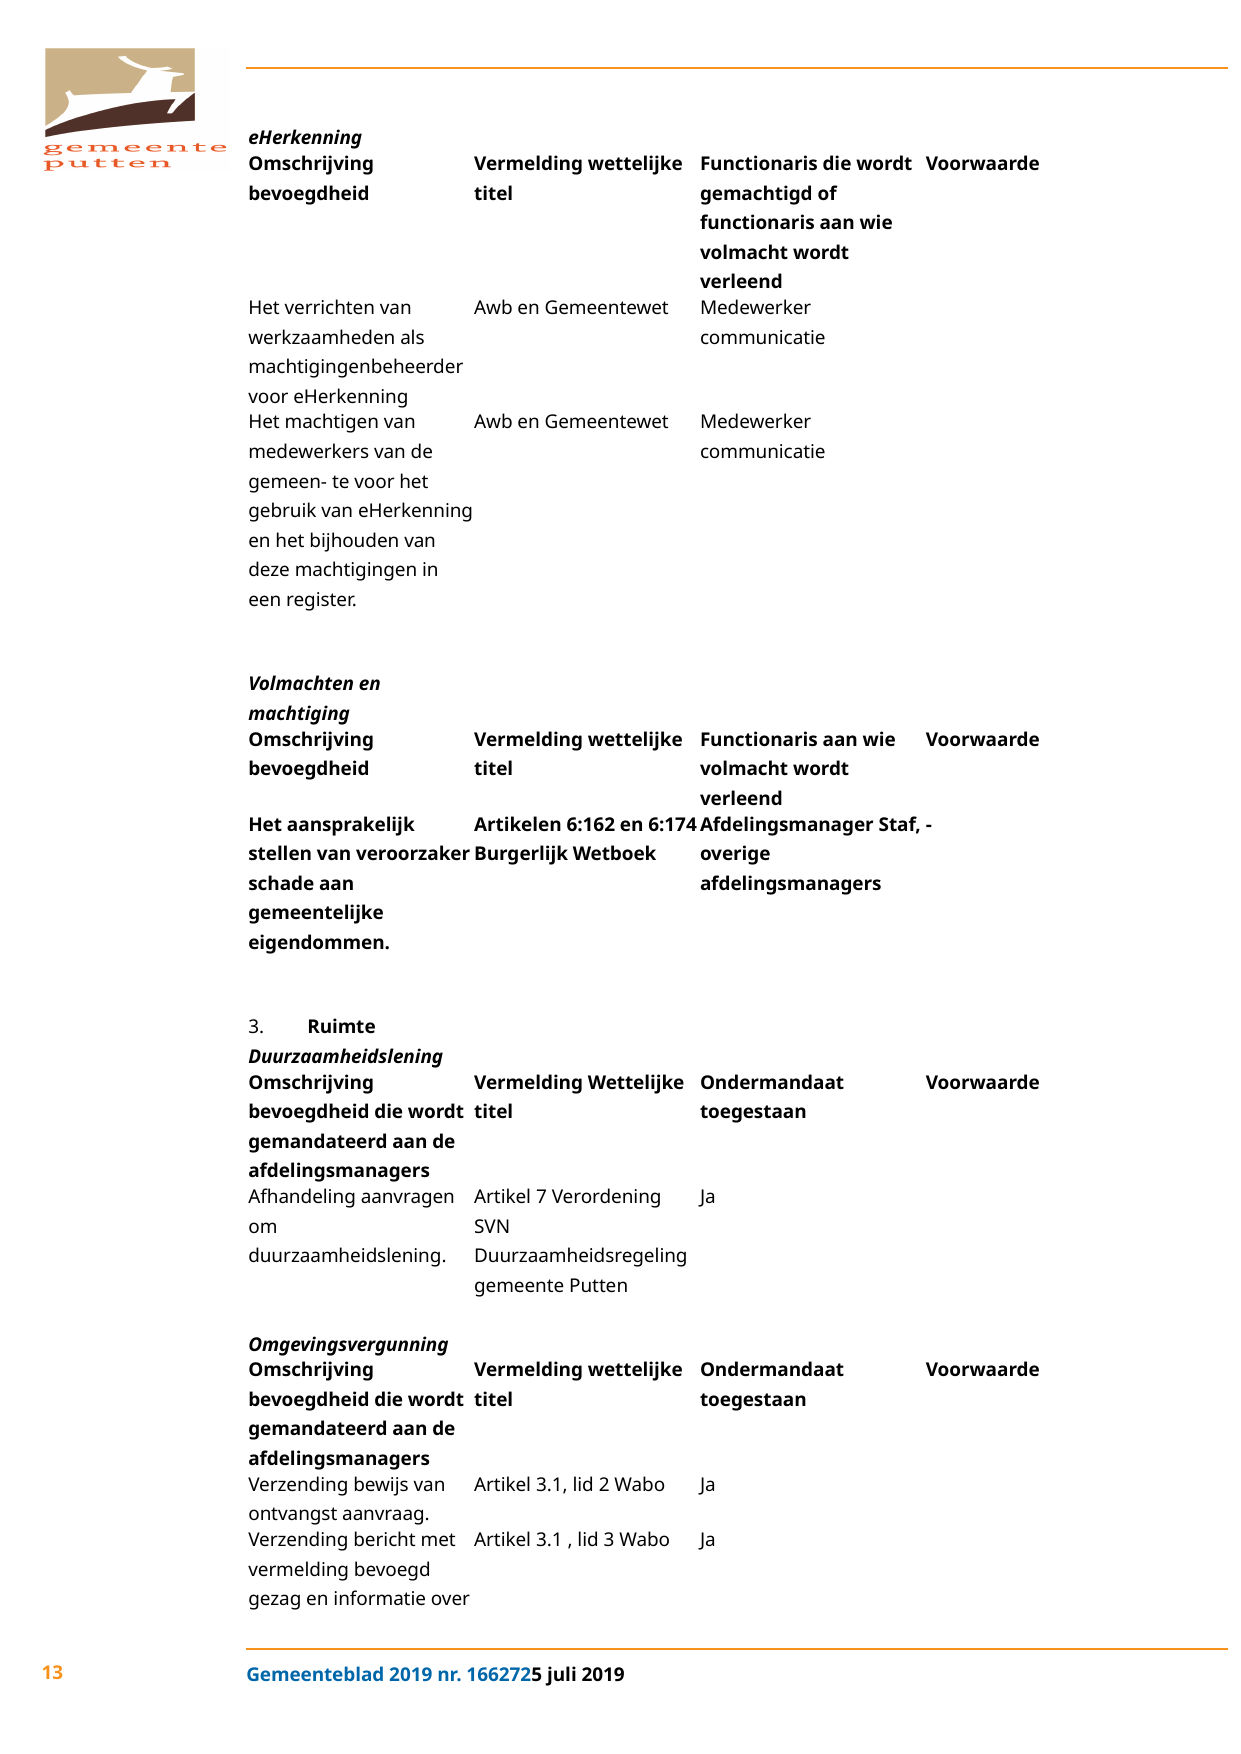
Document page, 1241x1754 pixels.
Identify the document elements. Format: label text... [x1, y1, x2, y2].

table_cell Voorwaarde [926, 150, 1152, 294]
table_cell Voorwaarde [926, 1069, 1152, 1183]
table_cell Artikel 3.1, lid 2 Wabo [474, 1471, 700, 1526]
table_cell Vermelding Wettelijke titel [474, 1069, 700, 1183]
table_cell Medewerker communicatie [700, 294, 926, 409]
table_cell Voorwaarde [926, 726, 1152, 811]
table_cell Medewerker communicatie [700, 409, 926, 612]
table_cell Voorwaarde [926, 1356, 1152, 1471]
table_cell Awb en Gemeentewet [474, 409, 700, 612]
list Ruimte [248, 1013, 1152, 1039]
table_cell Vermelding wettelijke titel [474, 1356, 700, 1471]
table_cell Artikel 7 Verordening SVN Duurzaamheidsregeling gemeente Putten [474, 1183, 700, 1298]
table_cell Omschrijving bevoegdheid die wordt gemandateerd aan de afdelingsmanagers [248, 1356, 474, 1471]
table_cell Ondermandaat toegestaan [700, 1356, 926, 1471]
table_cell Ja [700, 1526, 926, 1611]
table_cell Het aansprakelijk stellen van veroorzaker schade aan gemeentelijke eigendommen. [248, 811, 474, 955]
table_cell Afhandeling aanvragen om duurzaamheidslening. [248, 1183, 474, 1298]
picture [41, 47, 231, 172]
table_cell Het verrichten van werkzaamheden als machtigingenbeheerder voor eHerkenning [248, 294, 474, 409]
table_cell Awb en Gemeentewet [474, 294, 700, 409]
table_cell Artikel 3.1 , lid 3 Wabo [474, 1526, 700, 1611]
table_cell [926, 294, 1152, 409]
table_header Volmachten en machtiging [248, 671, 474, 726]
table_header Omgevingsvergunning [248, 1331, 474, 1356]
table_cell [926, 1471, 1152, 1526]
table_cell Omschrijving bevoegdheid [248, 150, 474, 294]
table_cell Afdelingsmanager Staf, overige afdelingsmanagers [700, 811, 926, 955]
table_cell [248, 612, 474, 638]
table_cell Vermelding wettelijke titel [474, 150, 700, 294]
table_cell Omschrijving bevoegdheid [248, 726, 474, 811]
table_cell [926, 1526, 1152, 1611]
table_cell Ja [700, 1471, 926, 1526]
table_cell Verzending bericht met vermelding bevoegd gezag en informatie over [248, 1526, 474, 1611]
table_cell Artikelen 6:162 en 6:174 Burgerlijk Wetboek [474, 811, 700, 955]
table_cell [926, 1183, 1152, 1298]
table_cell - [926, 811, 1152, 955]
table_cell [926, 409, 1152, 612]
table_cell Functionaris aan wie volmacht wordt verleend [700, 726, 926, 811]
table_header eHerkenning [248, 125, 474, 150]
table_cell Verzending bewijs van ontvangst aanvraag. [248, 1471, 474, 1526]
table_header Duurzaamheidslening [248, 1043, 474, 1069]
table_cell Het machtigen van medewerkers van de gemeen- te voor het gebruik van eHerkenning en het bijhouden van deze machtigingen in een register. [248, 409, 474, 612]
table_cell Omschrijving bevoegdheid die wordt gemandateerd aan de afdelingsmanagers [248, 1069, 474, 1183]
table_cell Vermelding wettelijke titel [474, 726, 700, 811]
table_cell [248, 955, 474, 981]
table_cell Ja [700, 1183, 926, 1298]
table_cell Functionaris die wordt gemachtigd of functionaris aan wie volmacht wordt verleend [700, 150, 926, 294]
table_cell Ondermandaat toegestaan [700, 1069, 926, 1183]
